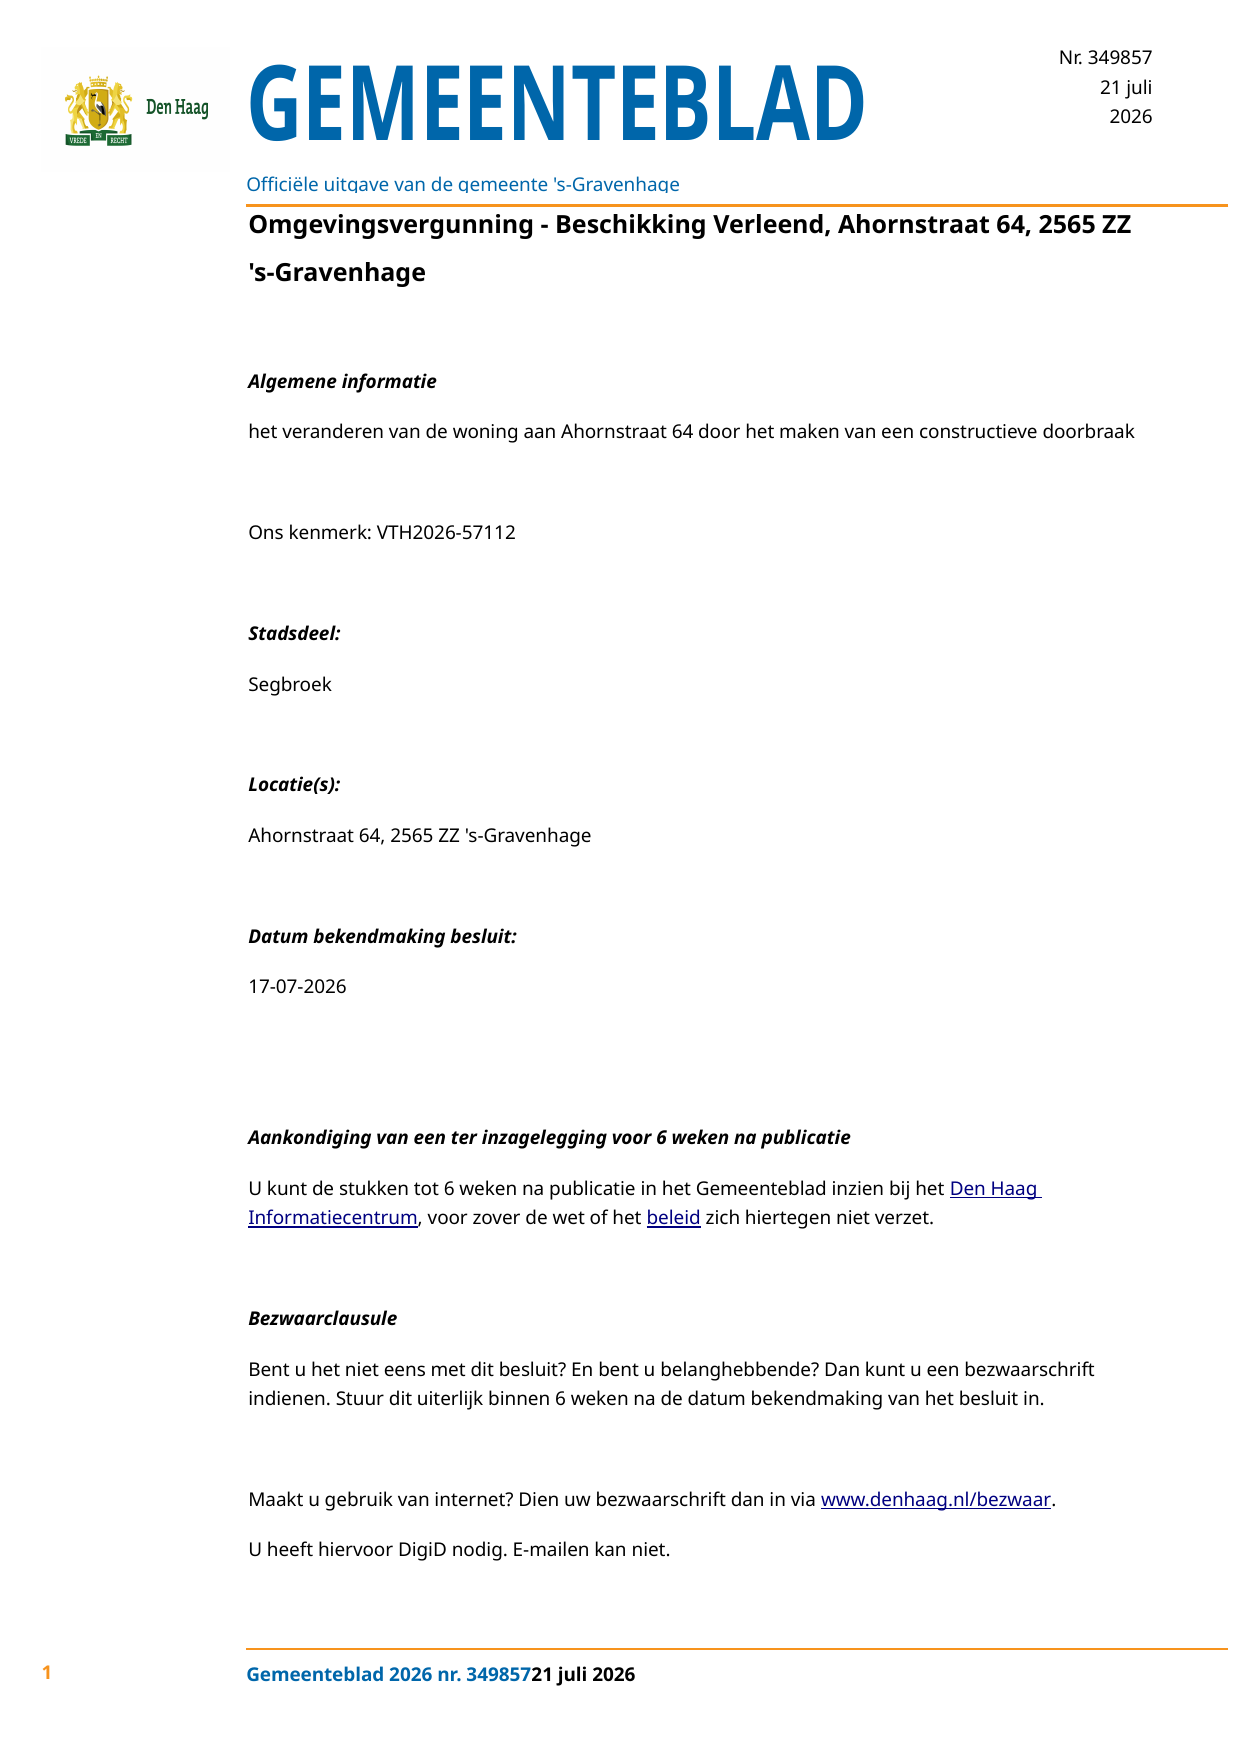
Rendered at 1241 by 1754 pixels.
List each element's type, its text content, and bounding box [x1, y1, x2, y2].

text Bezwaarclausule [248, 1305, 1152, 1331]
text Bent u het niet eens met dit besluit? En bent u belanghebbende? Dan kunt u een bezwaarschrift indienen. Stuur dit uiterlijk binnen 6 weken na de datum bekendmaking van het besluit in. [248, 1356, 1152, 1411]
text het veranderen van de woning aan Ahornstraat 64 door het maken van een constructieve doorbraak [248, 419, 1152, 444]
text Locatie(s): [248, 772, 1152, 797]
text Stadsdeel: [248, 620, 1152, 646]
text Ons kenmerk: VTH2026-57112 [248, 519, 1152, 545]
text Maakt u gebruik van internet? Dien uw bezwaarschrift dan in via www.denhaag.nl/bezwaar. [248, 1486, 1152, 1512]
text Omgevingsvergunning - Beschikking Verleend, Ahornstraat 64, 2565 ZZ 's-Gravenhage [248, 207, 1152, 288]
text Datum bekendmaking besluit: [248, 923, 1152, 949]
text Aankondiging van een ter inzagelegging voor 6 weken na publicatie [248, 1124, 1152, 1150]
text U heeft hiervoor DigiD nodig. E-mailen kan niet. [248, 1537, 1152, 1562]
text Algemene informatie [248, 368, 1152, 394]
text 17-07-2026 [248, 973, 1152, 999]
text Segbroek [248, 671, 1152, 697]
text U kunt de stukken tot 6 weken na publicatie in het Gemeenteblad inzien bij het Den Haag Informatiecentrum, voor zover de wet of het beleid zich hiertegen niet verzet. [248, 1175, 1152, 1230]
picture [41, 47, 231, 172]
text Ahornstraat 64, 2565 ZZ 's-Gravenhage [248, 822, 1152, 848]
